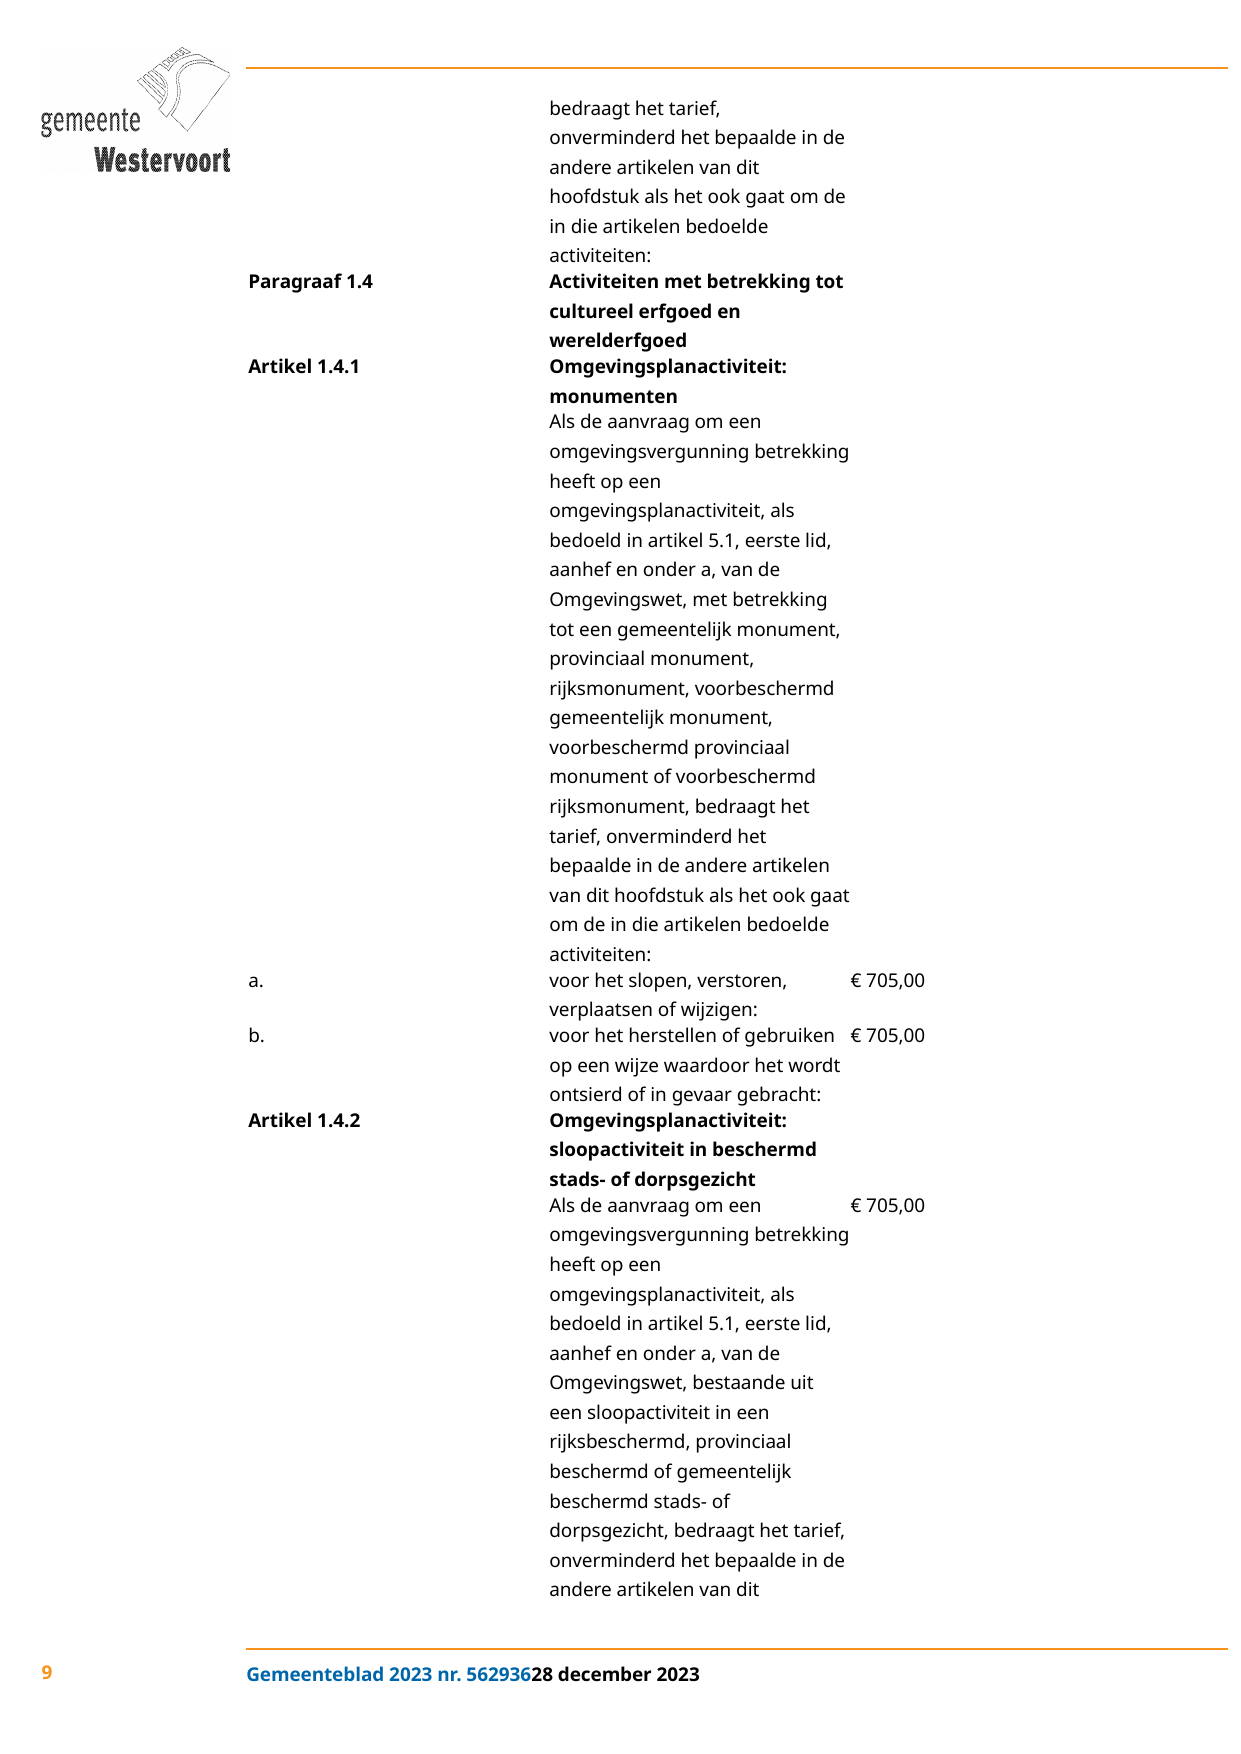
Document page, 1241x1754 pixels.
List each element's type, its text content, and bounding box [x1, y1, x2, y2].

table_cell Als de aanvraag om een omgevingsvergunning betrekking heeft op een omgevingsplanactiviteit, als bedoeld in artikel 5.1, eerste lid, aanhef en onder a, van de Omgevingswet, bestaande uit een sloopactiviteit in een rijksbeschermd, provinciaal beschermd of gemeentelijk beschermd stads- of dorpsgezicht, bedraagt het tarief, onverminderd het bepaalde in de andere artikelen van dit [549, 1192, 850, 1602]
table_cell bedraagt het tarief, onverminderd het bepaalde in de andere artikelen van dit hoofdstuk als het ook gaat om de in die artikelen bedoelde activiteiten: [549, 95, 850, 268]
table_cell voor het herstellen of gebruiken op een wijze waardoor het wordt ontsierd of in gevaar gebracht: [549, 1022, 850, 1107]
table_cell [248, 409, 549, 967]
table_cell € 705,00 [850, 1192, 1152, 1602]
table_cell [850, 269, 1152, 353]
picture [41, 47, 231, 172]
table_cell [850, 409, 1152, 967]
table_cell a. [248, 967, 549, 1022]
table_cell [248, 1192, 549, 1602]
table_cell [248, 95, 549, 268]
table_cell Paragraaf 1.4 [248, 269, 549, 353]
table_cell Activiteiten met betrekking tot cultureel erfgoed en werelderfgoed [549, 269, 850, 353]
table_cell [850, 353, 1152, 409]
table_cell Artikel 1.4.1 [248, 353, 549, 409]
table_cell Artikel 1.4.2 [248, 1107, 549, 1192]
table_cell voor het slopen, verstoren, verplaatsen of wijzigen: [549, 967, 850, 1022]
table_cell Omgevingsplanactiviteit: monumenten [549, 353, 850, 409]
table_cell Omgevingsplanactiviteit: sloopactiviteit in beschermd stads- of dorpsgezicht [549, 1107, 850, 1192]
table_cell [850, 95, 1152, 268]
table_cell € 705,00 [850, 1022, 1152, 1107]
table_cell [850, 1107, 1152, 1192]
table_cell Als de aanvraag om een omgevingsvergunning betrekking heeft op een omgevingsplanactiviteit, als bedoeld in artikel 5.1, eerste lid, aanhef en onder a, van de Omgevingswet, met betrekking tot een gemeentelijk monument, provinciaal monument, rijksmonument, voorbeschermd gemeentelijk monument, voorbeschermd provinciaal monument of voorbeschermd rijksmonument, bedraagt het tarief, onverminderd het bepaalde in de andere artikelen van dit hoofdstuk als het ook gaat om de in die artikelen bedoelde activiteiten: [549, 409, 850, 967]
table_cell b. [248, 1022, 549, 1107]
table_cell € 705,00 [850, 967, 1152, 1022]
